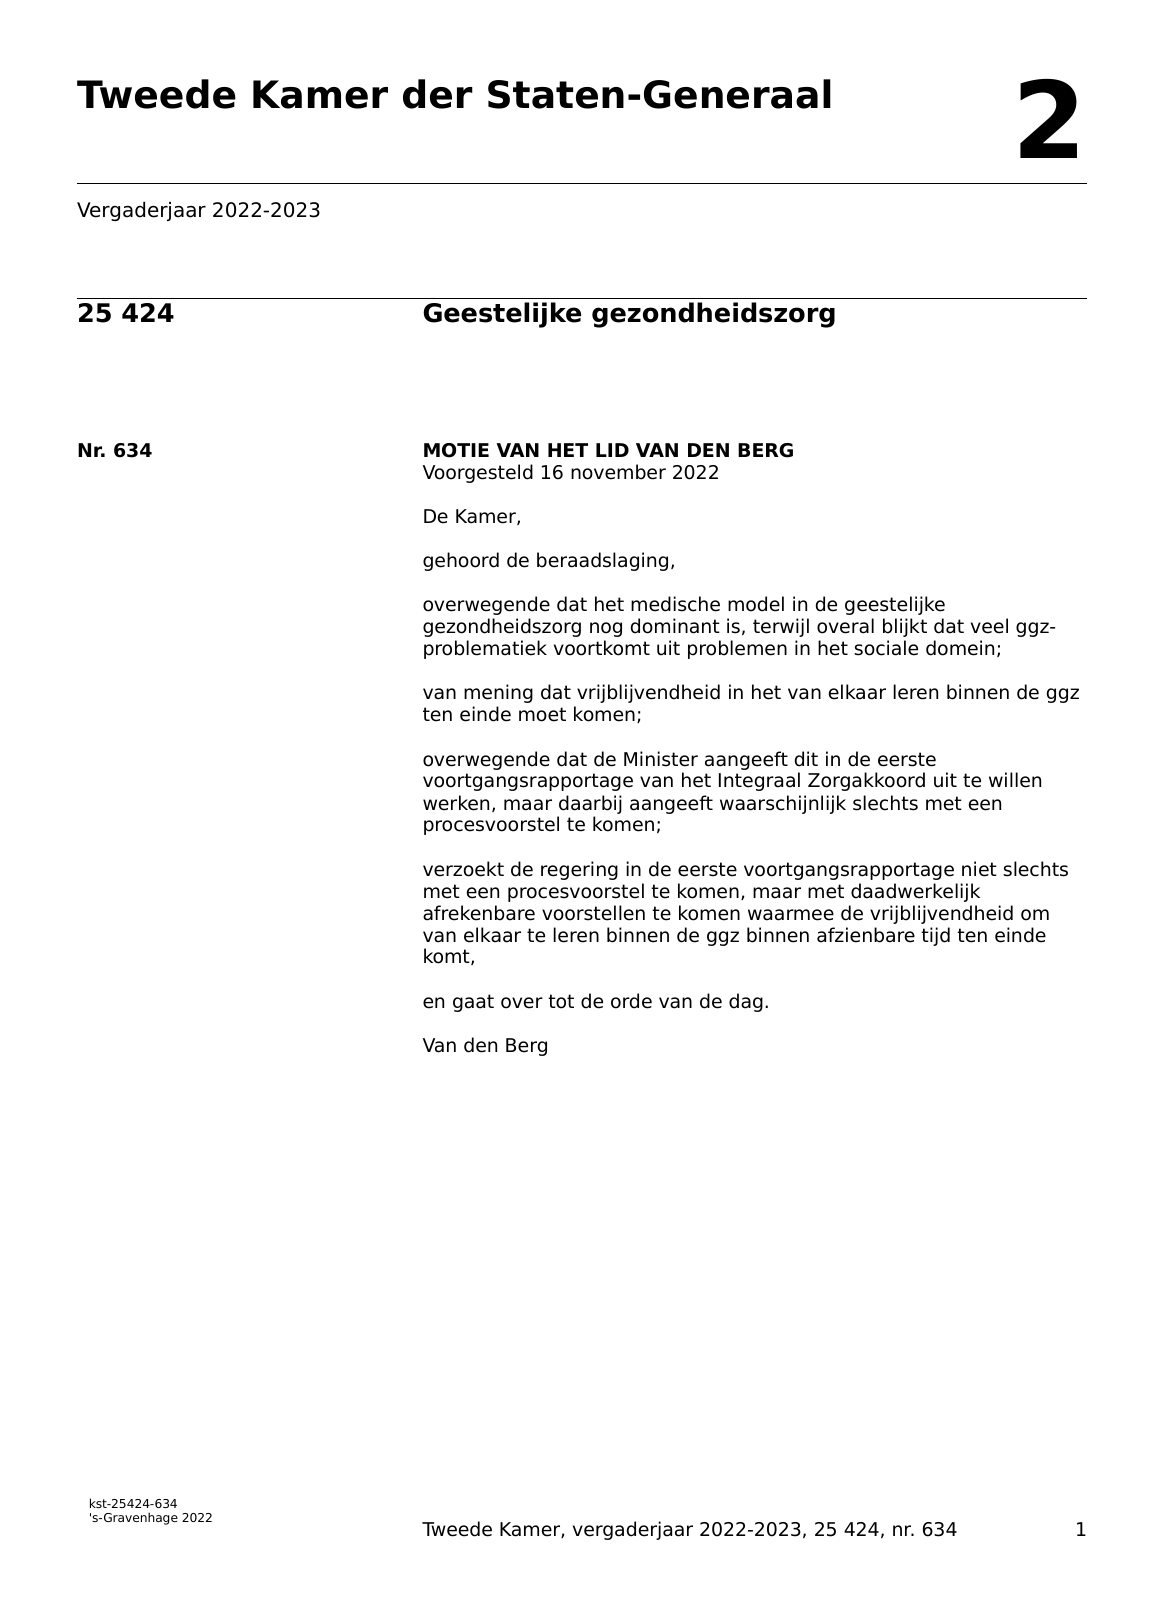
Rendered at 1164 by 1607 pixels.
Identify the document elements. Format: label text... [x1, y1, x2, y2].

text overwegende dat het medische model in de geestelijke gezondheidszorg nog dominant is, terwijl overal blijkt dat veel ggz-problematiek voortkomt uit problemen in het sociale domein; [422, 594, 1087, 660]
subtitle Nr. 634 MOTIE VAN HET LID VAN DEN BERG [77, 440, 1087, 462]
table_header 2 [886, 59, 1087, 183]
text kst-25424-634 [88, 1497, 323, 1511]
text De Kamer, [422, 506, 1087, 528]
subtitle 25 424 Geestelijke gezondheidszorg [77, 299, 1087, 329]
table_header Tweede Kamer der Staten-Generaal [77, 59, 886, 183]
text overwegende dat de Minister aangeeft dit in de eerste voortgangsrapportage van het Integraal Zorgakkoord uit te willen werken, maar daarbij aangeeft waarschijnlijk slechts met een procesvoorstel te komen; [422, 748, 1087, 836]
text verzoekt de regering in de eerste voortgangsrapportage niet slechts met een procesvoorstel te komen, maar met daadwerkelijk afrekenbare voorstellen te komen waarmee de vrijblijvendheid om van elkaar te leren binnen de ggz binnen afzienbare tijd ten einde komt, [422, 858, 1087, 968]
text 's-Gravenhage 2022 [88, 1511, 323, 1525]
text van mening dat vrijblijvendheid in het van elkaar leren binnen de ggz ten einde moet komen; [422, 682, 1087, 726]
text en gaat over tot de orde van de dag. [422, 991, 1087, 1013]
table_cell Vergaderjaar 2022-2023 [77, 184, 1087, 298]
text Van den Berg [422, 1035, 1087, 1057]
text gehoord de beraadslaging, [422, 550, 1087, 572]
text Voorgesteld 16 november 2022 [422, 462, 1087, 484]
